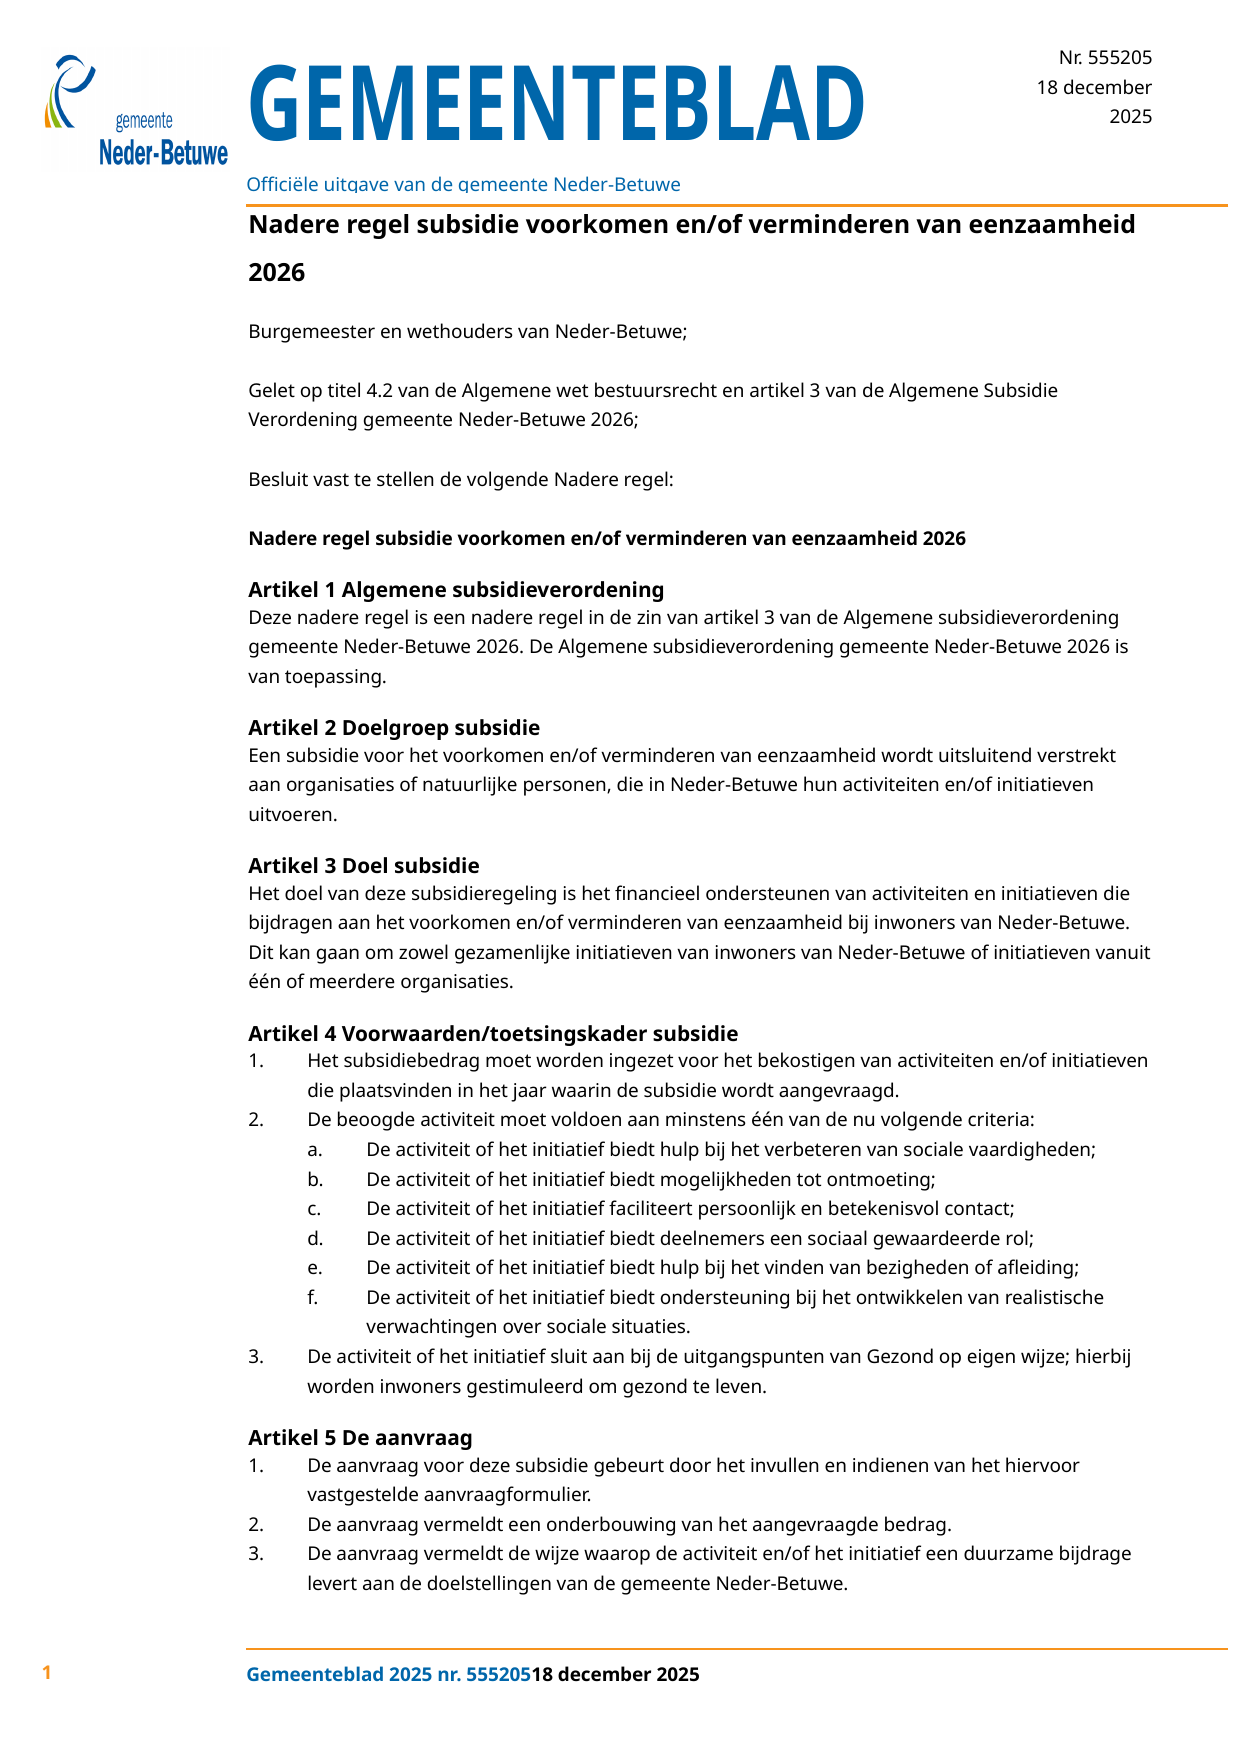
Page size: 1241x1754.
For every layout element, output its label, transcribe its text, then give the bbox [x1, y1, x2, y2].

list De activiteit of het initiatief biedt ondersteuning bij het ontwikkelen van realistische verwachtingen over sociale situaties. [307, 1284, 1152, 1339]
text Burgemeester en wethouders van Neder-Betuwe; [248, 318, 1152, 344]
list Het subsidiebedrag moet worden ingezet voor het bekostigen van activiteiten en/of initiatieven die plaatsvinden in het jaar waarin de subsidie wordt aangevraagd. [248, 1047, 1152, 1103]
list De activiteit of het initiatief faciliteert persoonlijk en betekenisvol contact; [307, 1195, 1152, 1221]
text Artikel 4 Voorwaarden/toetsingskader subsidie [248, 1019, 1152, 1047]
list De activiteit of het initiatief biedt deelnemers een sociaal gewaardeerde rol; [307, 1225, 1152, 1251]
list De activiteit of het initiatief biedt hulp bij het verbeteren van sociale vaardigheden; [307, 1136, 1152, 1162]
list De aanvraag voor deze subsidie gebeurt door het invullen en indienen van het hiervoor vastgestelde aanvraagformulier. [248, 1452, 1152, 1507]
text Een subsidie voor het voorkomen en/of verminderen van eenzaamheid wordt uitsluitend verstrekt aan organisaties of natuurlijke personen, die in Neder-Betuwe hun activiteiten en/of initiatieven uitvoeren. [248, 742, 1152, 827]
list De activiteit of het initiatief sluit aan bij de uitgangspunten van Gezond op eigen wijze; hierbij worden inwoners gestimuleerd om gezond te leven. [248, 1343, 1152, 1399]
text Artikel 3 Doel subsidie [248, 851, 1152, 880]
text Het doel van deze subsidieregeling is het financieel ondersteunen van activiteiten en initiatieven die bijdragen aan het voorkomen en/of verminderen van eenzaamheid bij inwoners van Neder-Betuwe. Dit kan gaan om zowel gezamenlijke initiatieven van inwoners van Neder-Betuwe of initiatieven vanuit één of meerdere organisaties. [248, 880, 1152, 994]
list De beoogde activiteit moet voldoen aan minstens één van de nu volgende criteria: [248, 1107, 1152, 1132]
text Artikel 2 Doelgroep subsidie [248, 713, 1152, 742]
text Artikel 1 Algemene subsidieverordening [248, 575, 1152, 604]
text Nadere regel subsidie voorkomen en/of verminderen van eenzaamheid 2026 [248, 207, 1152, 288]
list De activiteit of het initiatief biedt mogelijkheden tot ontmoeting; [307, 1166, 1152, 1192]
list De activiteit of het initiatief biedt hulp bij het vinden van bezigheden of afleiding; [307, 1254, 1152, 1280]
text Artikel 5 De aanvraag [248, 1423, 1152, 1452]
list De aanvraag vermeldt een onderbouwing van het aangevraagde bedrag. [248, 1511, 1152, 1537]
list De aanvraag vermeldt de wijze waarop de activiteit en/of het initiatief een duurzame bijdrage levert aan de doelstellingen van de gemeente Neder-Betuwe. [248, 1541, 1152, 1596]
text Gelet op titel 4.2 van de Algemene wet bestuursrecht en artikel 3 van de Algemene Subsidie Verordening gemeente Neder-Betuwe 2026; [248, 377, 1152, 432]
picture [41, 47, 231, 172]
text Deze nadere regel is een nadere regel in de zin van artikel 3 van de Algemene subsidieverordening gemeente Neder-Betuwe 2026. De Algemene subsidieverordening gemeente Neder-Betuwe 2026 is van toepassing. [248, 604, 1152, 689]
text Nadere regel subsidie voorkomen en/of verminderen van eenzaamheid 2026 [248, 525, 1152, 551]
text Besluit vast te stellen de volgende Nadere regel: [248, 466, 1152, 492]
